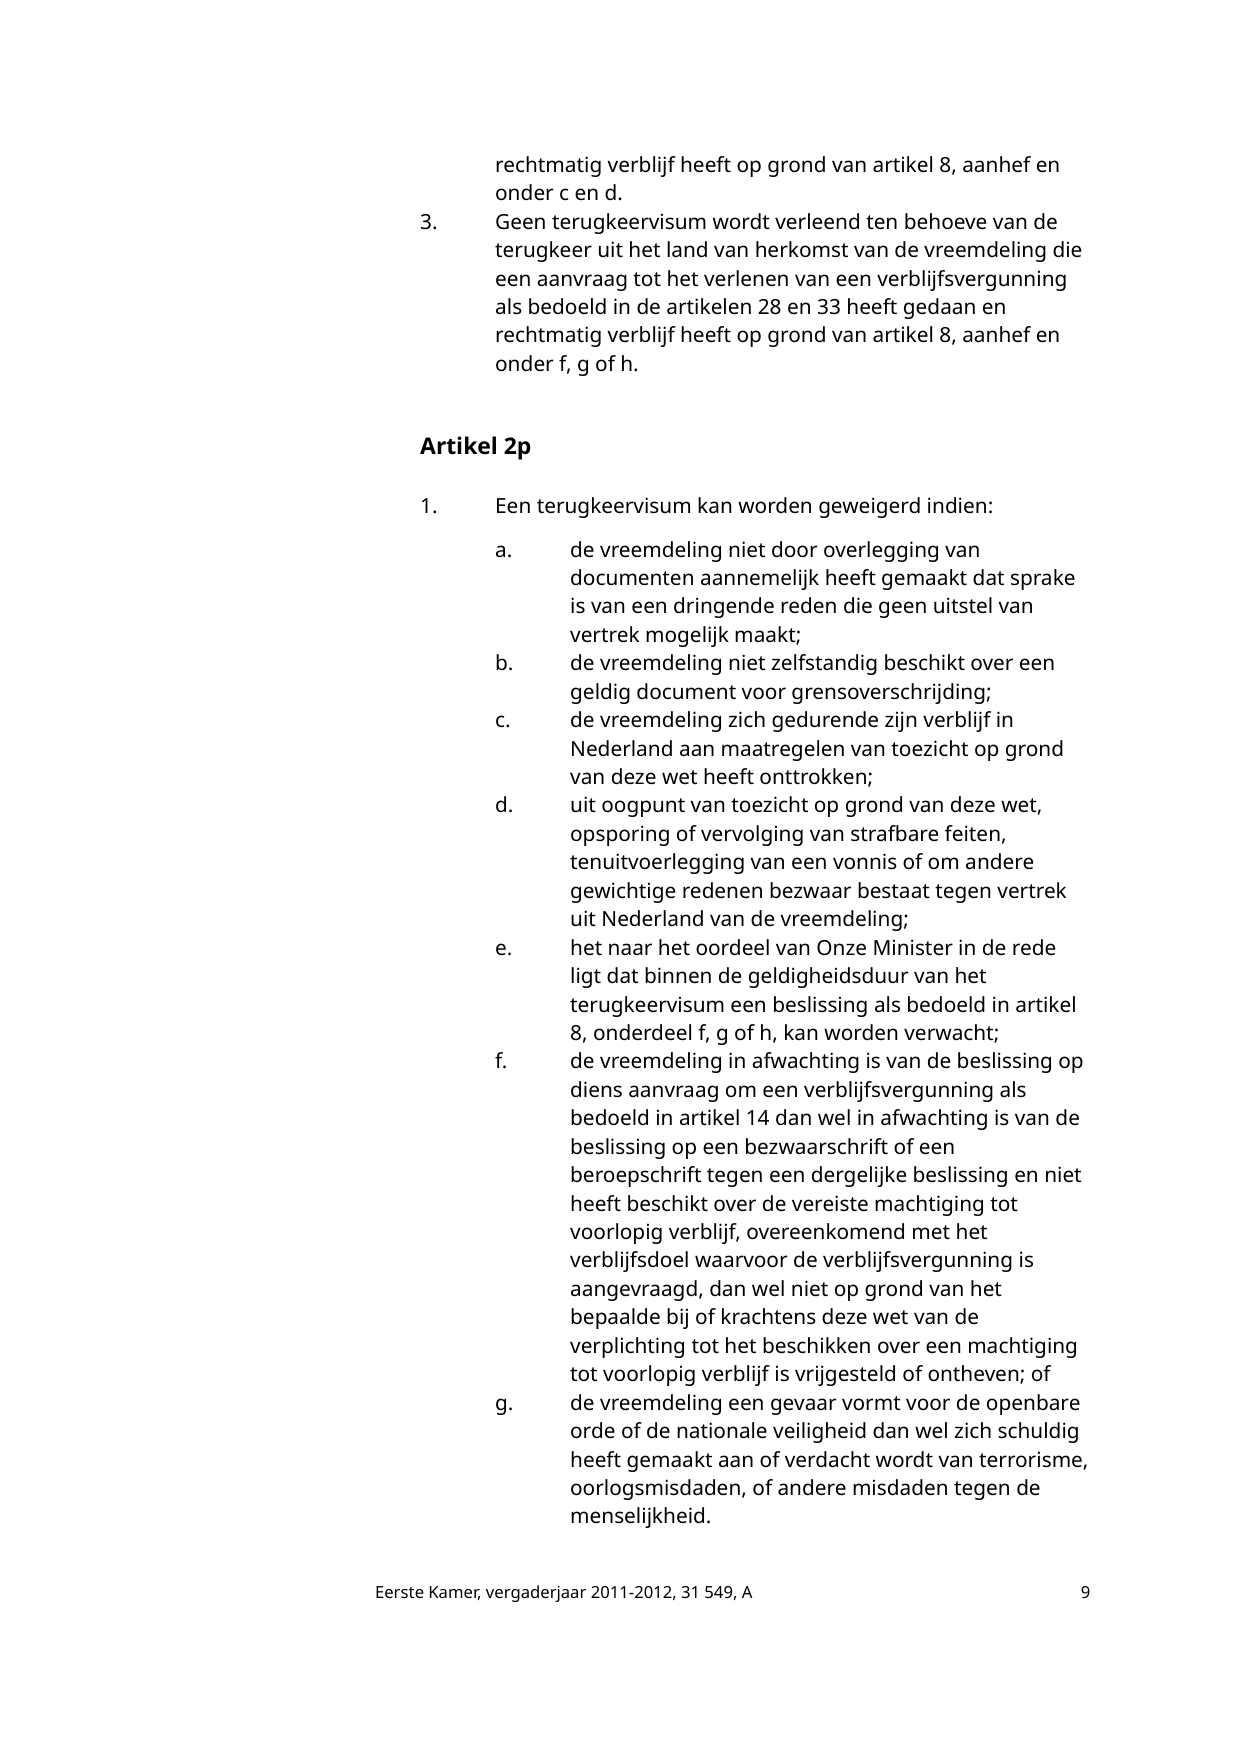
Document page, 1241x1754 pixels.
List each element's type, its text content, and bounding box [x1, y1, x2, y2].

list de vreemdeling niet door overlegging van documenten aannemelijk heeft gemaakt dat sprake is van een dringende reden die geen uitstel van vertrek mogelijk maakt; [495, 535, 1090, 648]
list uit oogpunt van toezicht op grond van deze wet, opsporing of vervolging van strafbare feiten, tenuitvoerlegging van een vonnis of om andere gewichtige redenen bezwaar bestaat tegen vertrek uit Nederland van de vreemdeling; [495, 791, 1090, 933]
list de vreemdeling niet zelfstandig beschikt over een geldig document voor grensoverschrijding; [495, 648, 1090, 705]
list Een terugkeervisum kan worden geweigerd indien: [420, 491, 1090, 520]
list Geen terugkeervisum wordt verleend ten behoeve van de terugkeer uit het land van herkomst van de vreemdeling die een aanvraag tot het verlenen van een verblijfsvergunning als bedoeld in de artikelen 28 en 33 heeft gedaan en rechtmatig verblijf heeft op grond van artikel 8, aanhef en onder f, g of h. [420, 207, 1090, 377]
subtitle Artikel 2p [420, 430, 1090, 461]
list rechtmatig verblijf heeft op grond van artikel 8, aanhef en onder c en d. [420, 150, 1090, 207]
list de vreemdeling een gevaar vormt voor de openbare orde of de nationale veiligheid dan wel zich schuldig heeft gemaakt aan of verdacht wordt van terrorisme, oorlogsmisdaden, of andere misdaden tegen de menselijkheid. [495, 1388, 1090, 1530]
list de vreemdeling in afwachting is van de beslissing op diens aanvraag om een verblijfsvergunning als bedoeld in artikel 14 dan wel in afwachting is van de beslissing op een bezwaarschrift of een beroepschrift tegen een dergelijke beslissing en niet heeft beschikt over de vereiste machtiging tot voorlopig verblijf, overeenkomend met het verblijfsdoel waarvoor de verblijfsvergunning is aangevraagd, dan wel niet op grond van het bepaalde bij of krachtens deze wet van de verplichting tot het beschikken over een machtiging tot voorlopig verblijf is vrijgesteld of ontheven; of [495, 1047, 1090, 1388]
list het naar het oordeel van Onze Minister in de rede ligt dat binnen de geldigheidsduur van het terugkeervisum een beslissing als bedoeld in artikel 8, onderdeel f, g of h, kan worden verwacht; [495, 933, 1090, 1047]
list de vreemdeling zich gedurende zijn verblijf in Nederland aan maatregelen van toezicht op grond van deze wet heeft onttrokken; [495, 705, 1090, 791]
